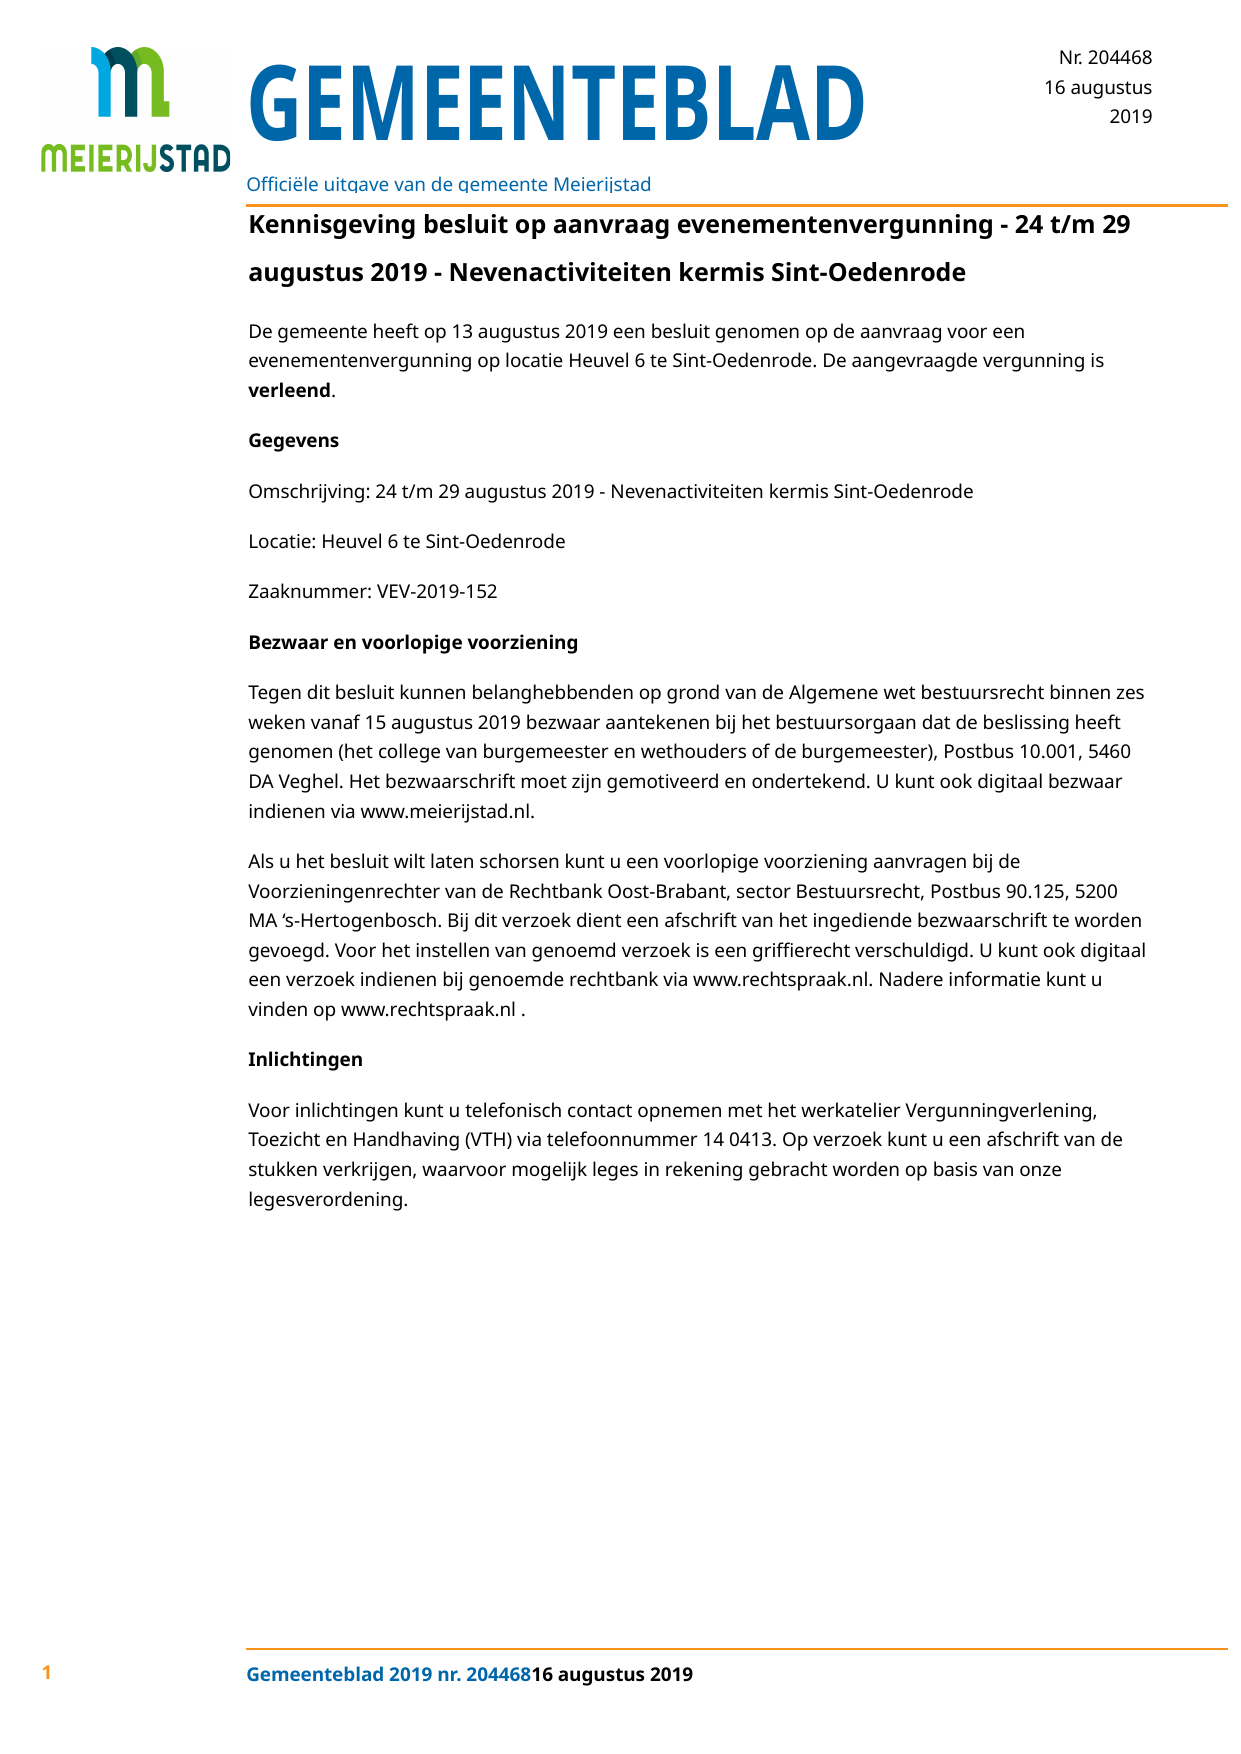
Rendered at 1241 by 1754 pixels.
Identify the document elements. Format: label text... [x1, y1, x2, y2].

text De gemeente heeft op 13 augustus 2019 een besluit genomen op de aanvraag voor een evenementenvergunning op locatie Heuvel 6 te Sint-Oedenrode. De aangevraagde vergunning is verleend. [248, 318, 1152, 403]
picture [41, 47, 231, 172]
text Omschrijving: 24 t/m 29 augustus 2019 - Nevenactiviteiten kermis Sint-Oedenrode [248, 478, 1152, 504]
text Bezwaar en voorlopige voorziening [248, 629, 1152, 655]
text Voor inlichtingen kunt u telefonisch contact opnemen met het werkatelier Vergunningverlening, Toezicht en Handhaving (VTH) via telefoonnummer 14 0413. Op verzoek kunt u een afschrift van de stukken verkrijgen, waarvoor mogelijk leges in rekening gebracht worden op basis van onze legesverordening. [248, 1097, 1152, 1212]
text Inlichtingen [248, 1047, 1152, 1072]
text Kennisgeving besluit op aanvraag evenementenvergunning - 24 t/m 29 augustus 2019 - Nevenactiviteiten kermis Sint-Oedenrode [248, 207, 1152, 288]
text Zaaknummer: VEV-2019-152 [248, 579, 1152, 604]
text Als u het besluit wilt laten schorsen kunt u een voorlopige voorziening aanvragen bij de Voorzieningenrechter van de Rechtbank Oost-Brabant, sector Bestuursrecht, Postbus 90.125, 5200 MA ‘s-Hertogenbosch. Bij dit verzoek dient een afschrift van het ingediende bezwaarschrift te worden gevoegd. Voor het instellen van genoemd verzoek is een griffierecht verschuldigd. U kunt ook digitaal een verzoek indienen bij genoemde rechtbank via www.rechtspraak.nl. Nadere informatie kunt u vinden op www.rechtspraak.nl . [248, 848, 1152, 1022]
text Gegevens [248, 427, 1152, 453]
text Locatie: Heuvel 6 te Sint-Oedenrode [248, 528, 1152, 554]
text Tegen dit besluit kunnen belanghebbenden op grond van de Algemene wet bestuursrecht binnen zes weken vanaf 15 augustus 2019 bezwaar aantekenen bij het bestuursorgaan dat de beslissing heeft genomen (het college van burgemeester en wethouders of de burgemeester), Postbus 10.001, 5460 DA Veghel. Het bezwaarschrift moet zijn gemotiveerd en ondertekend. U kunt ook digitaal bezwaar indienen via www.meierijstad.nl. [248, 679, 1152, 824]
